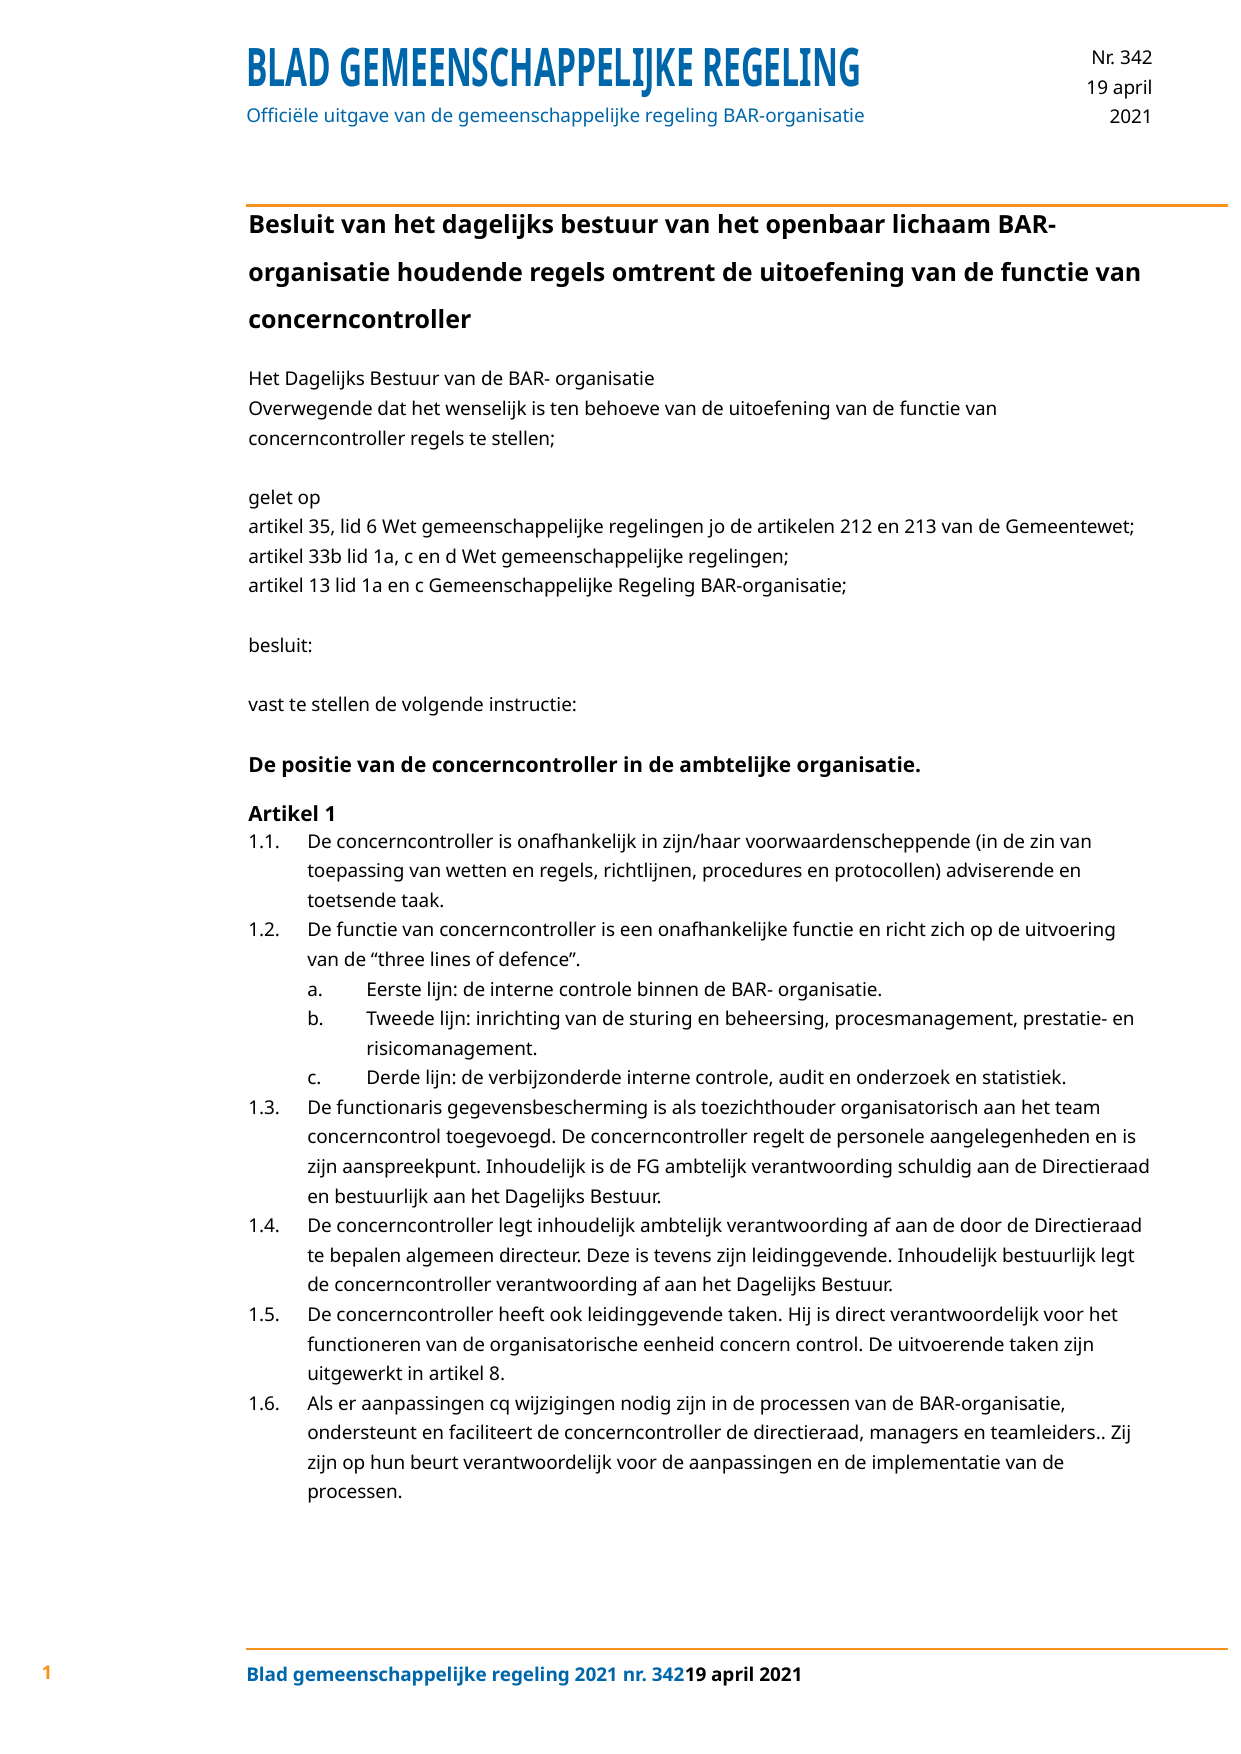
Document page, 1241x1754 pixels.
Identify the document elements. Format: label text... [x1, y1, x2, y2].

text De positie van de concerncontroller in de ambtelijke organisatie. [248, 750, 1152, 778]
list De concerncontroller legt inhoudelijk ambtelijk verantwoording af aan de door de Directieraad te bepalen algemeen directeur. Deze is tevens zijn leidinggevende. Inhoudelijk bestuurlijk legt de concerncontroller verantwoording af aan het Dagelijks Bestuur. [248, 1212, 1152, 1297]
text gelet op [248, 484, 1152, 509]
list Eerste lijn: de interne controle binnen de BAR- organisatie. [307, 976, 1152, 1001]
list Tweede lijn: inrichting van de sturing en beheersing, procesmanagement, prestatie- en risicomanagement. [307, 1005, 1152, 1061]
list De concerncontroller heeft ook leidinggevende taken. Hij is direct verantwoordelijk voor het functioneren van de organisatorische eenheid concern control. De uitvoerende taken zijn uitgewerkt in artikel 8. [248, 1301, 1152, 1386]
list De concerncontroller is onafhankelijk in zijn/haar voorwaardenscheppende (in de zin van toepassing van wetten en regels, richtlijnen, procedures en protocollen) adviserende en toetsende taak. [248, 828, 1152, 913]
list De functionaris gegevensbescherming is als toezichthouder organisatorisch aan het team concerncontrol toegevoegd. De concerncontroller regelt de personele aangelegenheden en is zijn aanspreekpunt. Inhoudelijk is de FG ambtelijk verantwoording schuldig aan de Directieraad en bestuurlijk aan het Dagelijks Bestuur. [248, 1094, 1152, 1208]
text artikel 13 lid 1a en c Gemeenschappelijke Regeling BAR-organisatie; [248, 573, 1152, 598]
text artikel 35, lid 6 Wet gemeenschappelijke regelingen jo de artikelen 212 en 213 van de Gemeentewet; [248, 513, 1152, 539]
picture [41, 47, 231, 172]
text Artikel 1 [248, 799, 1152, 828]
text vast te stellen de volgende instructie: [248, 691, 1152, 717]
text Overwegende dat het wenselijk is ten behoeve van de uitoefening van de functie van concerncontroller regels te stellen; [248, 395, 1152, 450]
list Derde lijn: de verbijzonderde interne controle, audit en onderzoek en statistiek. [307, 1064, 1152, 1090]
text artikel 33b lid 1a, c en d Wet gemeenschappelijke regelingen; [248, 543, 1152, 569]
list De functie van concerncontroller is een onafhankelijke functie en richt zich op de uitvoering van de “three lines of defence”. [248, 917, 1152, 972]
list Als er aanpassingen cq wijzigingen nodig zijn in de processen van de BAR-organisatie, ondersteunt en faciliteert de concerncontroller de directieraad, managers en teamleiders.. Zij zijn op hun beurt verantwoordelijk voor de aanpassingen en de implementatie van de processen. [248, 1390, 1152, 1504]
text Het Dagelijks Bestuur van de BAR- organisatie [248, 366, 1152, 391]
text besluit: [248, 632, 1152, 657]
text Besluit van het dagelijks bestuur van het openbaar lichaam BAR-organisatie houdende regels omtrent de uitoefening van de functie van concerncontroller [248, 207, 1152, 336]
